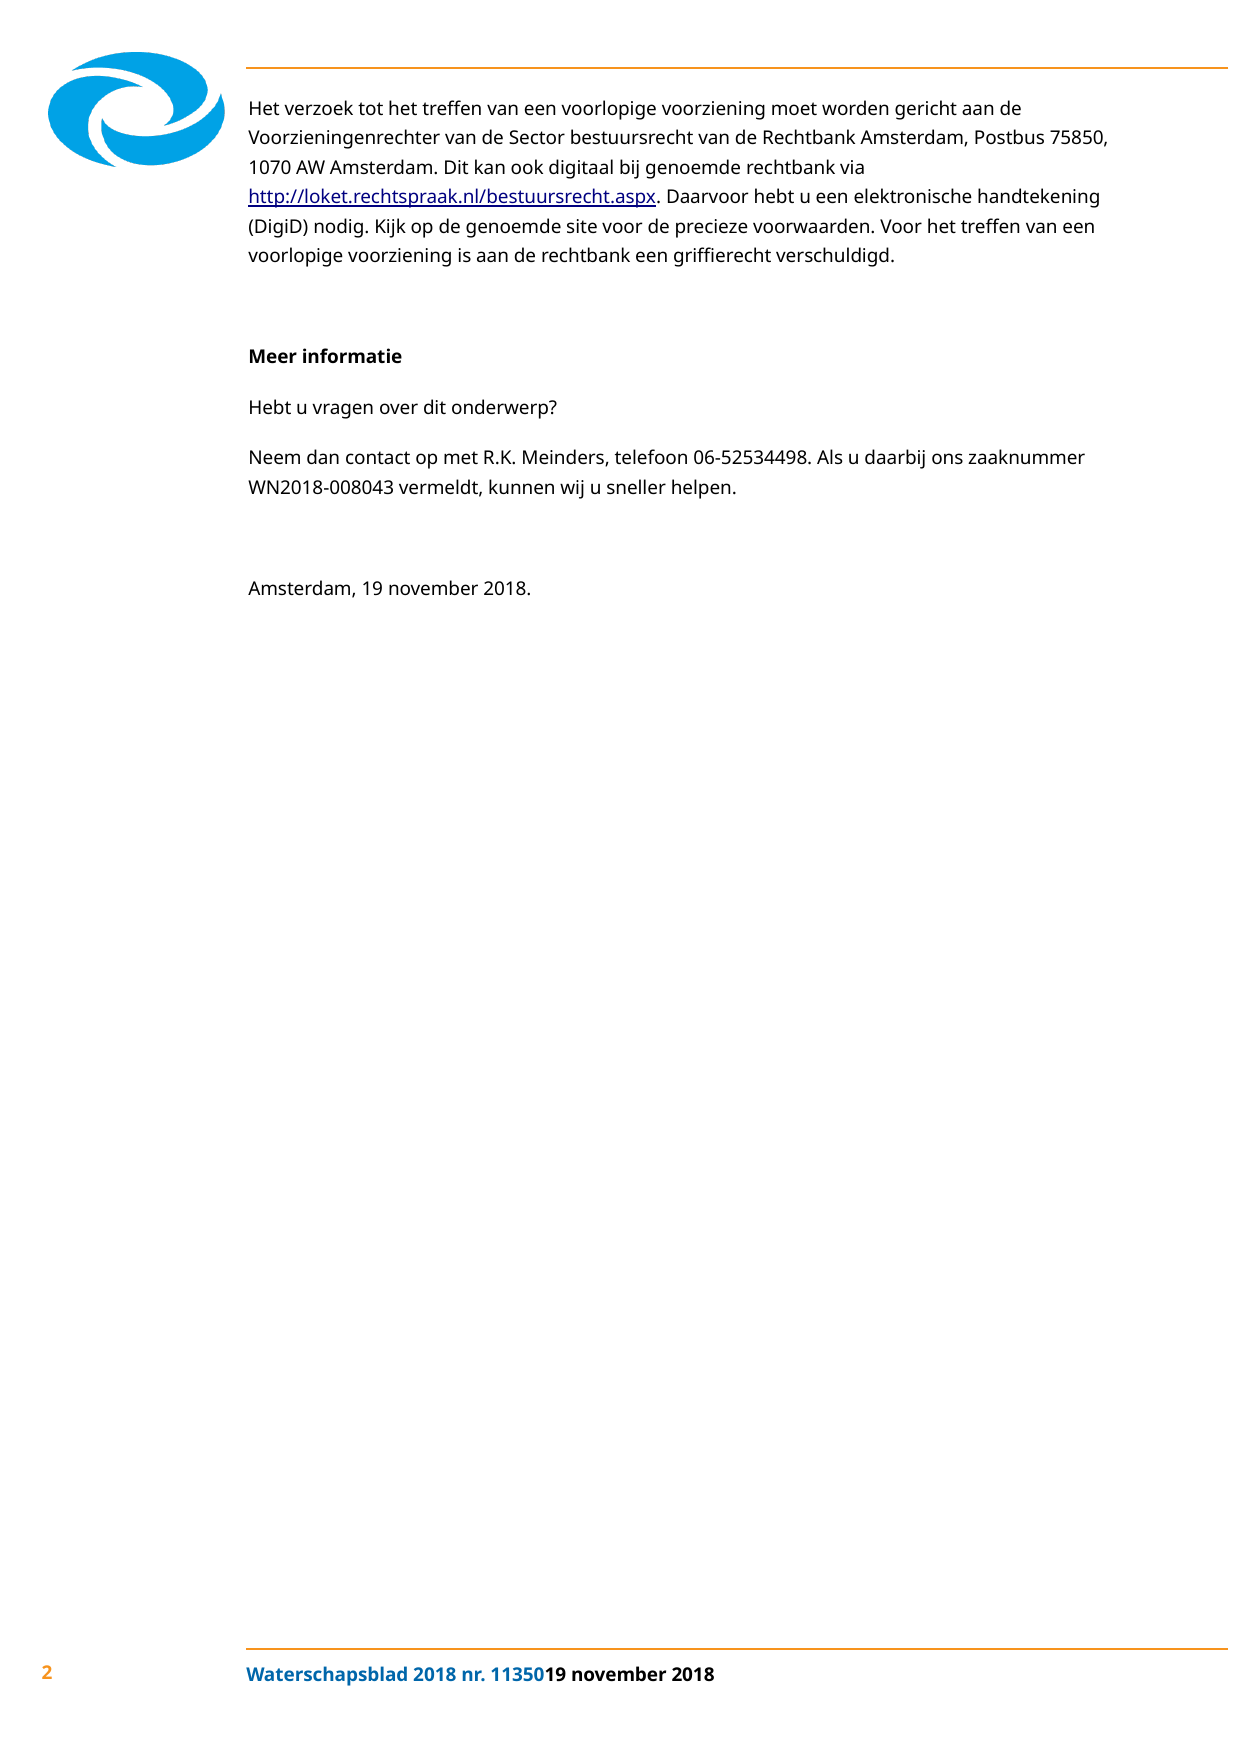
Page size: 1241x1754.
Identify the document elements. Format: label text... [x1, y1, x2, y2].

text Het verzoek tot het treffen van een voorlopige voorziening moet worden gericht aan de Voorzieningenrechter van de Sector bestuursrecht van de Rechtbank Amsterdam, Postbus 75850, 1070 AW Amsterdam. Dit kan ook digitaal bij genoemde rechtbank via http://loket.rechtspraak.nl/bestuursrecht.aspx. Daarvoor hebt u een elektronische handtekening (DigiD) nodig. Kijk op de genoemde site voor de precieze voorwaarden. Voor het treffen van een voorlopige voorziening is aan de rechtbank een griffierecht verschuldigd. [248, 95, 1152, 268]
text Meer informatie [248, 343, 1152, 369]
picture [41, 47, 231, 172]
text Amsterdam, 19 november 2018. [248, 575, 1152, 601]
text Neem dan contact op met R.K. Meinders, telefoon 06-52534498. Als u daarbij ons zaaknummer WN2018-008043 vermeldt, kunnen wij u sneller helpen. [248, 444, 1152, 500]
text Hebt u vragen over dit onderwerp? [248, 394, 1152, 420]
